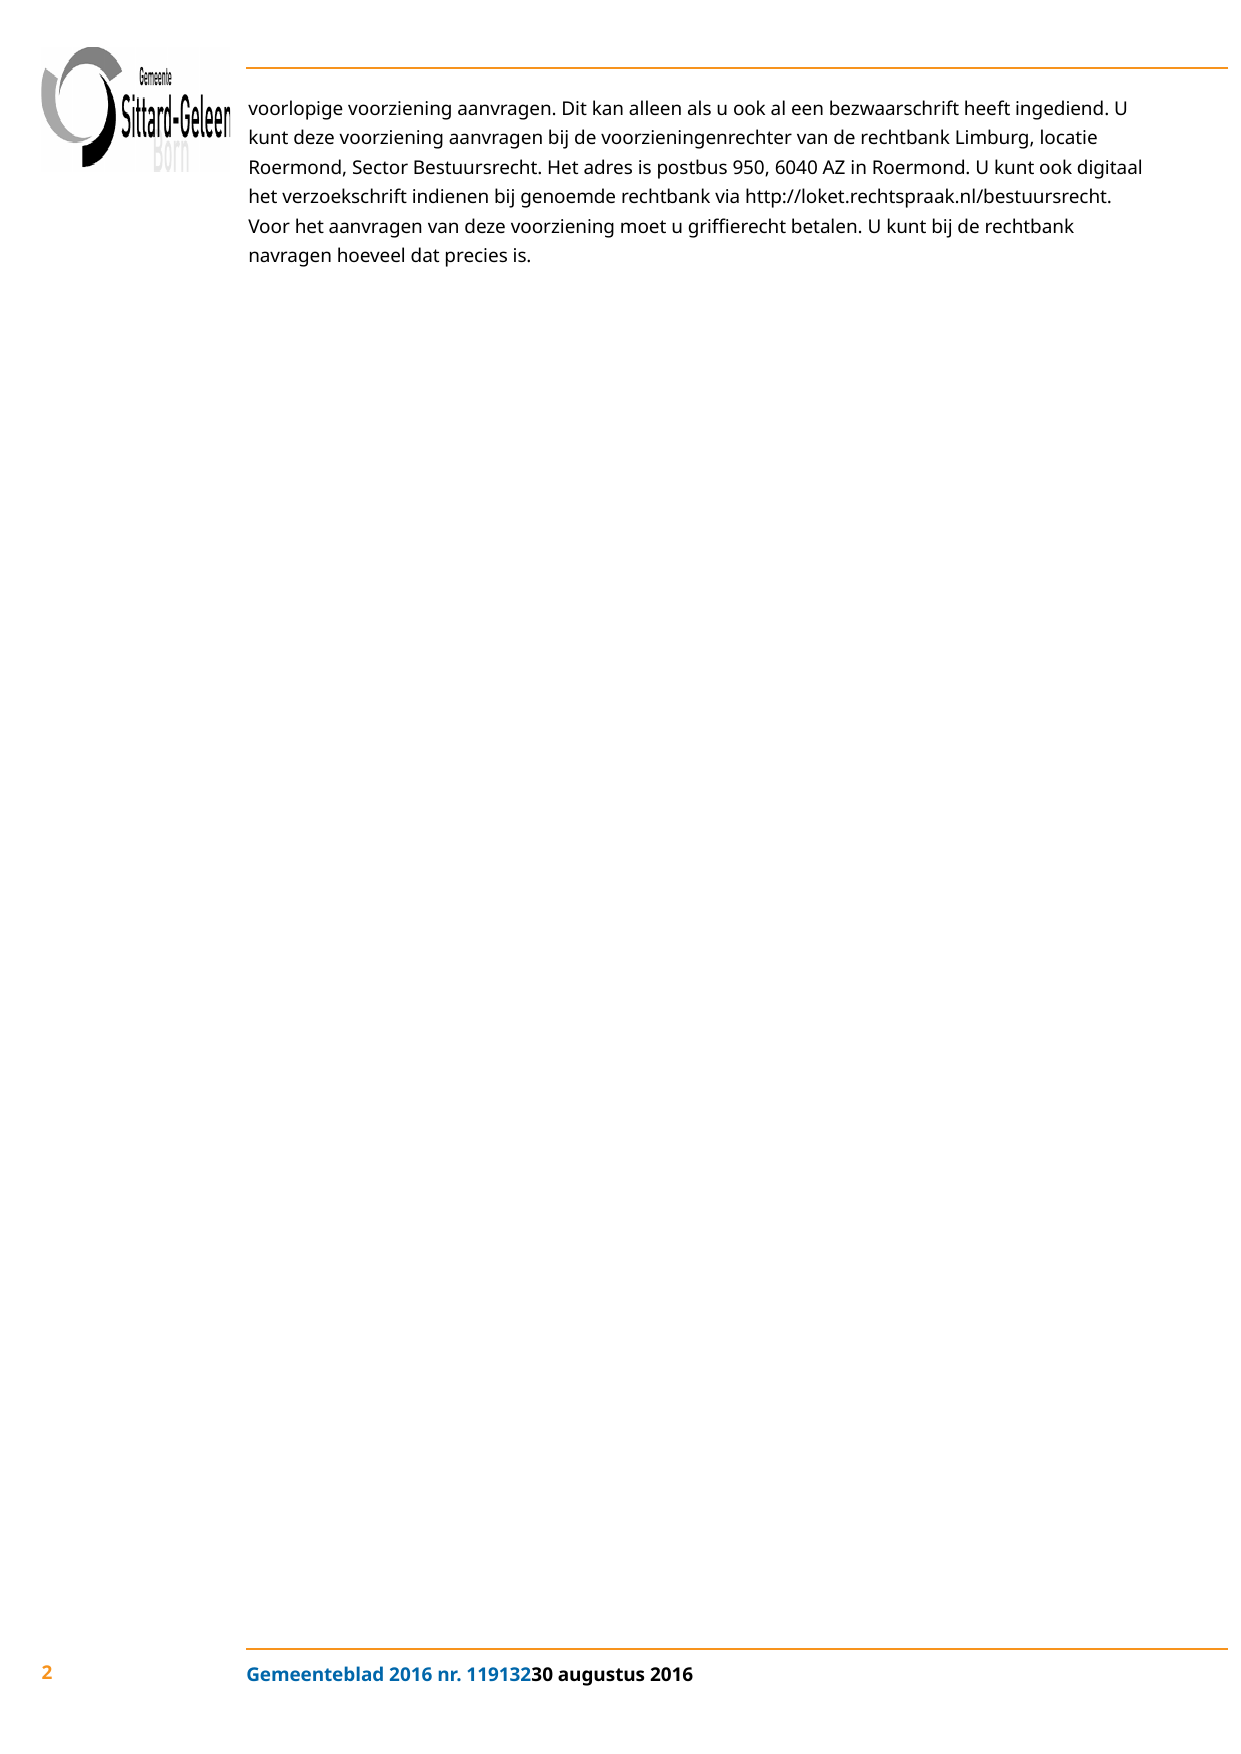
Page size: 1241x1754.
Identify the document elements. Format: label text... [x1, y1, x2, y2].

picture [41, 47, 231, 172]
text voorlopige voorziening aanvragen. Dit kan alleen als u ook al een bezwaarschrift heeft ingediend. U kunt deze voorziening aanvragen bij de voorzieningenrechter van de rechtbank Limburg, locatie Roermond, Sector Bestuursrecht. Het adres is postbus 950, 6040 AZ in Roermond. U kunt ook digitaal het verzoekschrift indienen bij genoemde rechtbank via http://loket.rechtspraak.nl/bestuursrecht. Voor het aanvragen van deze voorziening moet u griffierecht betalen. U kunt bij de rechtbank navragen hoeveel dat precies is. [248, 95, 1152, 268]
